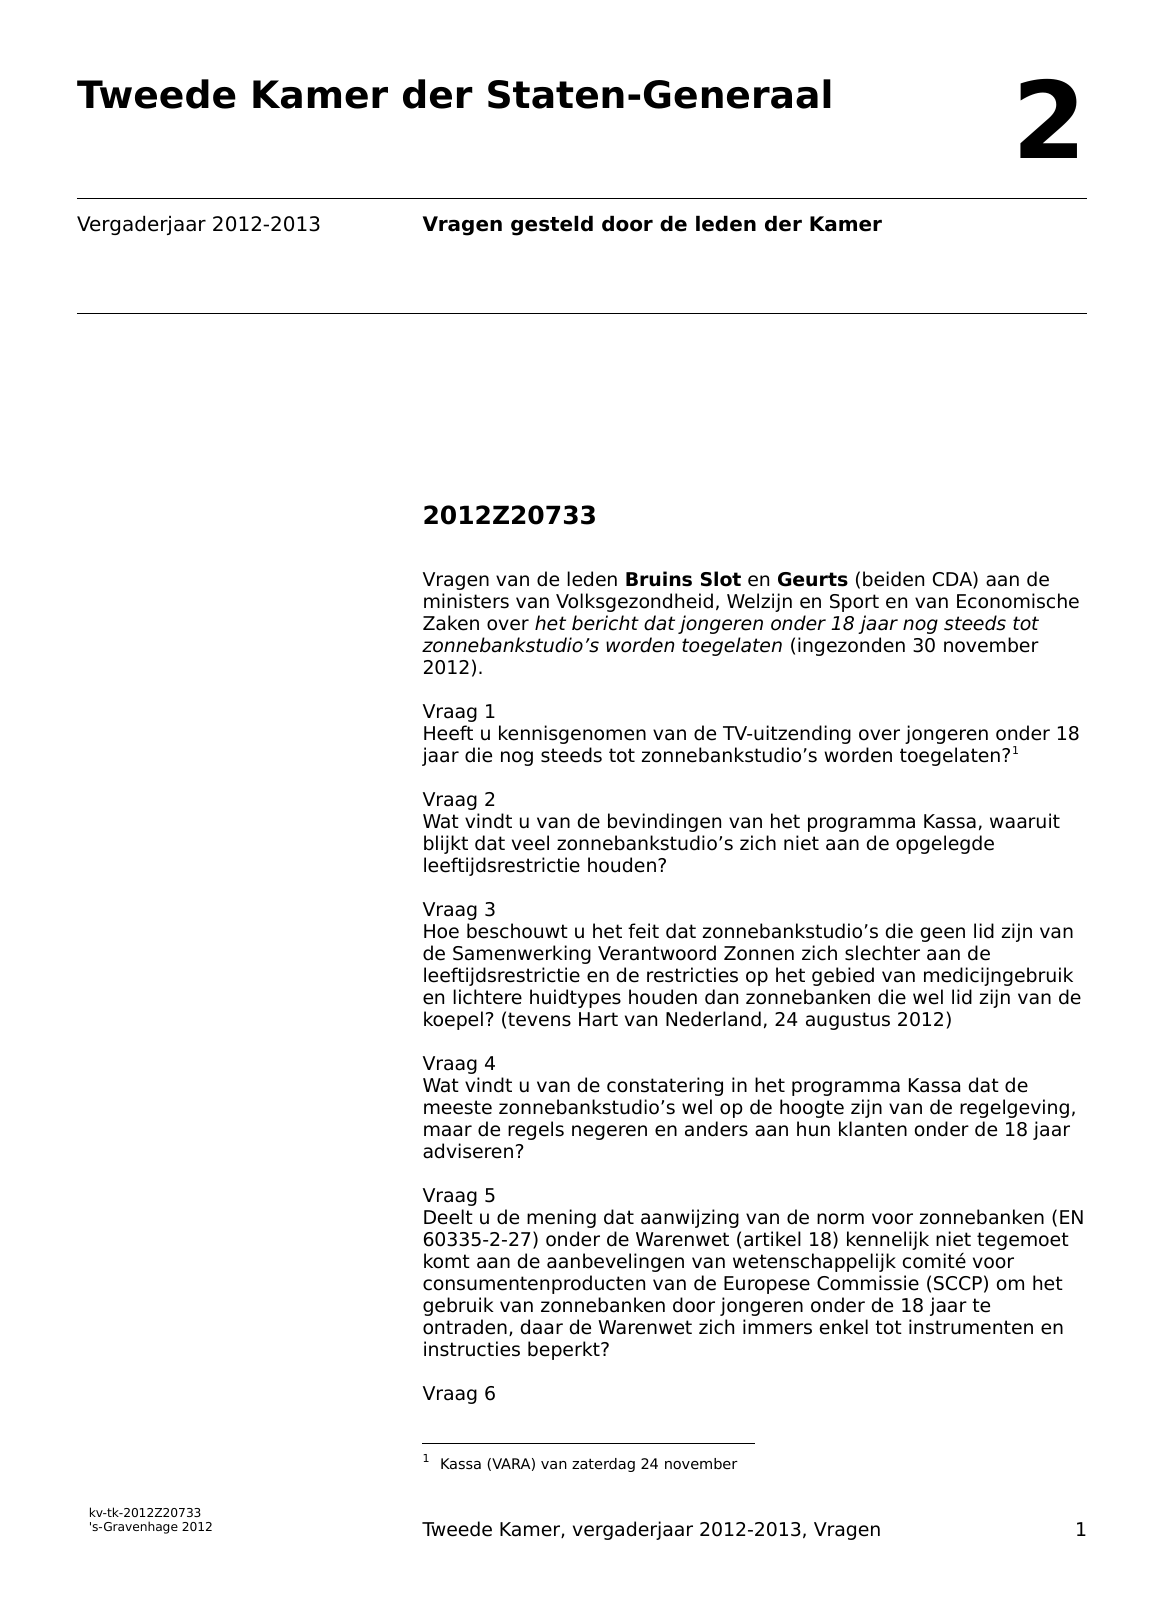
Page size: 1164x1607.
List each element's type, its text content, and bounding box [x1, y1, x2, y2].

text Deelt u de mening dat aanwijzing van de norm voor zonnebanken (EN 60335-2-27) onder de Warenwet (artikel 18) kennelijk niet tegemoet komt aan de aanbevelingen van wetenschappelijk comité voor consumentenproducten van de Europese Commissie (SCCP) om het gebruik van zonnebanken door jongeren onder de 18 jaar te ontraden, daar de Warenwet zich immers enkel tot instrumenten en instructies beperkt? [422, 1207, 1087, 1361]
table_header 2 [886, 59, 1087, 198]
text 's-Gravenhage 2012 [88, 1520, 323, 1534]
text Vraag 2 [422, 789, 1087, 811]
text 2012Z20733 [422, 501, 1087, 531]
text Vraag 3 [422, 899, 1087, 921]
table_header Tweede Kamer der Staten-Generaal [77, 59, 886, 198]
text Wat vindt u van de constatering in het programma Kassa dat de meeste zonnebankstudio’s wel op de hoogte zijn van de regelgeving, maar de regels negeren en anders aan hun klanten onder de 18 jaar adviseren? [422, 1075, 1087, 1163]
text Wat vindt u van de bevindingen van het programma Kassa, waaruit blijkt dat veel zonnebankstudio’s zich niet aan de opgelegde leeftijdsrestrictie houden? [422, 811, 1087, 877]
text Hoe beschouwt u het feit dat zonnebankstudio’s die geen lid zijn van de Samenwerking Verantwoord Zonnen zich slechter aan de leeftijdsrestrictie en de restricties op het gebied van medicijngebruik en lichtere huidtypes houden dan zonnebanken die wel lid zijn van de koepel? (tevens Hart van Nederland, 24 augustus 2012) [422, 921, 1087, 1031]
text Heeft u kennisgenomen van de TV-uitzending over jongeren onder 18 jaar die nog steeds tot zonnebankstudio’s worden toegelaten? [422, 723, 1087, 767]
table_cell Vragen gesteld door de leden der Kamer [422, 199, 1087, 313]
text Vraag 5 [422, 1185, 1087, 1207]
text Vraag 4 [422, 1053, 1087, 1075]
table_cell Vergaderjaar 2012-2013 [77, 199, 422, 313]
text Kassa (VARA) van zaterdag 24 november [422, 1452, 1087, 1474]
text Vraag 1 [422, 701, 1087, 723]
text Vraag 6 [422, 1383, 1087, 1405]
text Vragen van de leden Bruins Slot en Geurts (beiden CDA) aan de ministers van Volksgezondheid, Welzijn en Sport en van Economische Zaken over het bericht dat jongeren onder 18 jaar nog steeds tot zonnebankstudio’s worden toegelaten (ingezonden 30 november 2012). [422, 569, 1087, 679]
text kv-tk-2012Z20733 [88, 1506, 323, 1520]
